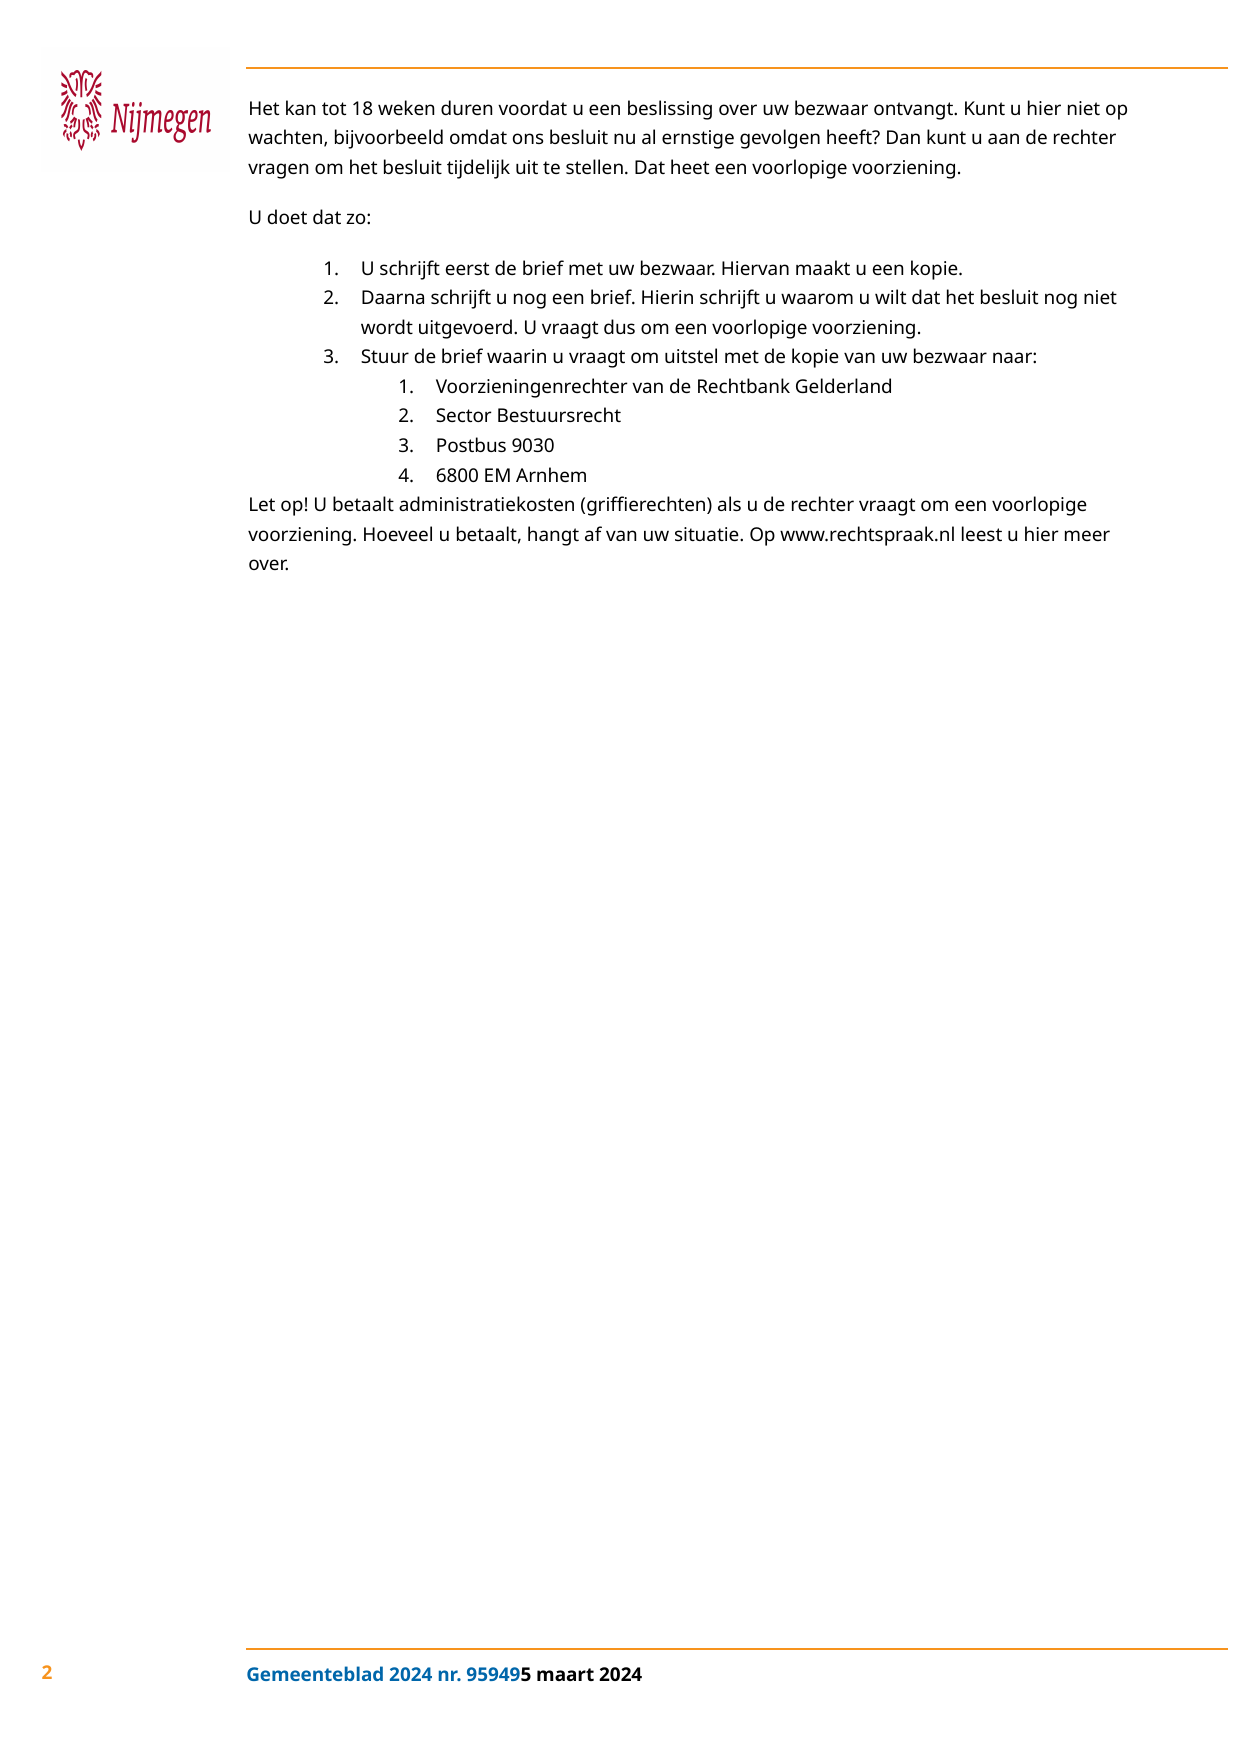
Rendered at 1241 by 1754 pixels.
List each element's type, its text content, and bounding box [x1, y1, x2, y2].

list Postbus 9030 [398, 432, 1152, 458]
picture [41, 47, 231, 172]
list U schrijft eerst de brief met uw bezwaar. Hiervan maakt u een kopie. [323, 255, 1152, 281]
list Sector Bestuursrecht [398, 403, 1152, 428]
text Het kan tot 18 weken duren voordat u een beslissing over uw bezwaar ontvangt. Kunt u hier niet op wachten, bijvoorbeeld omdat ons besluit nu al ernstige gevolgen heeft? Dan kunt u aan de rechter vragen om het besluit tijdelijk uit te stellen. Dat heet een voorlopige voorziening. [248, 95, 1152, 180]
list Daarna schrijft u nog een brief. Hierin schrijft u waarom u wilt dat het besluit nog niet wordt uitgevoerd. U vraagt dus om een voorlopige voorziening. [323, 284, 1152, 340]
text U doet dat zo: [248, 204, 1152, 230]
list Stuur de brief waarin u vraagt om uitstel met de kopie van uw bezwaar naar: [323, 343, 1152, 369]
list 6800 EM Arnhem [398, 462, 1152, 488]
list Voorzieningenrechter van de Rechtbank Gelderland [398, 373, 1152, 399]
text Let op! U betaalt administratiekosten (griffierechten) als u de rechter vraagt om een voorlopige voorziening. Hoeveel u betaalt, hangt af van uw situatie. Op www.rechtspraak.nl leest u hier meer over. [248, 491, 1152, 576]
